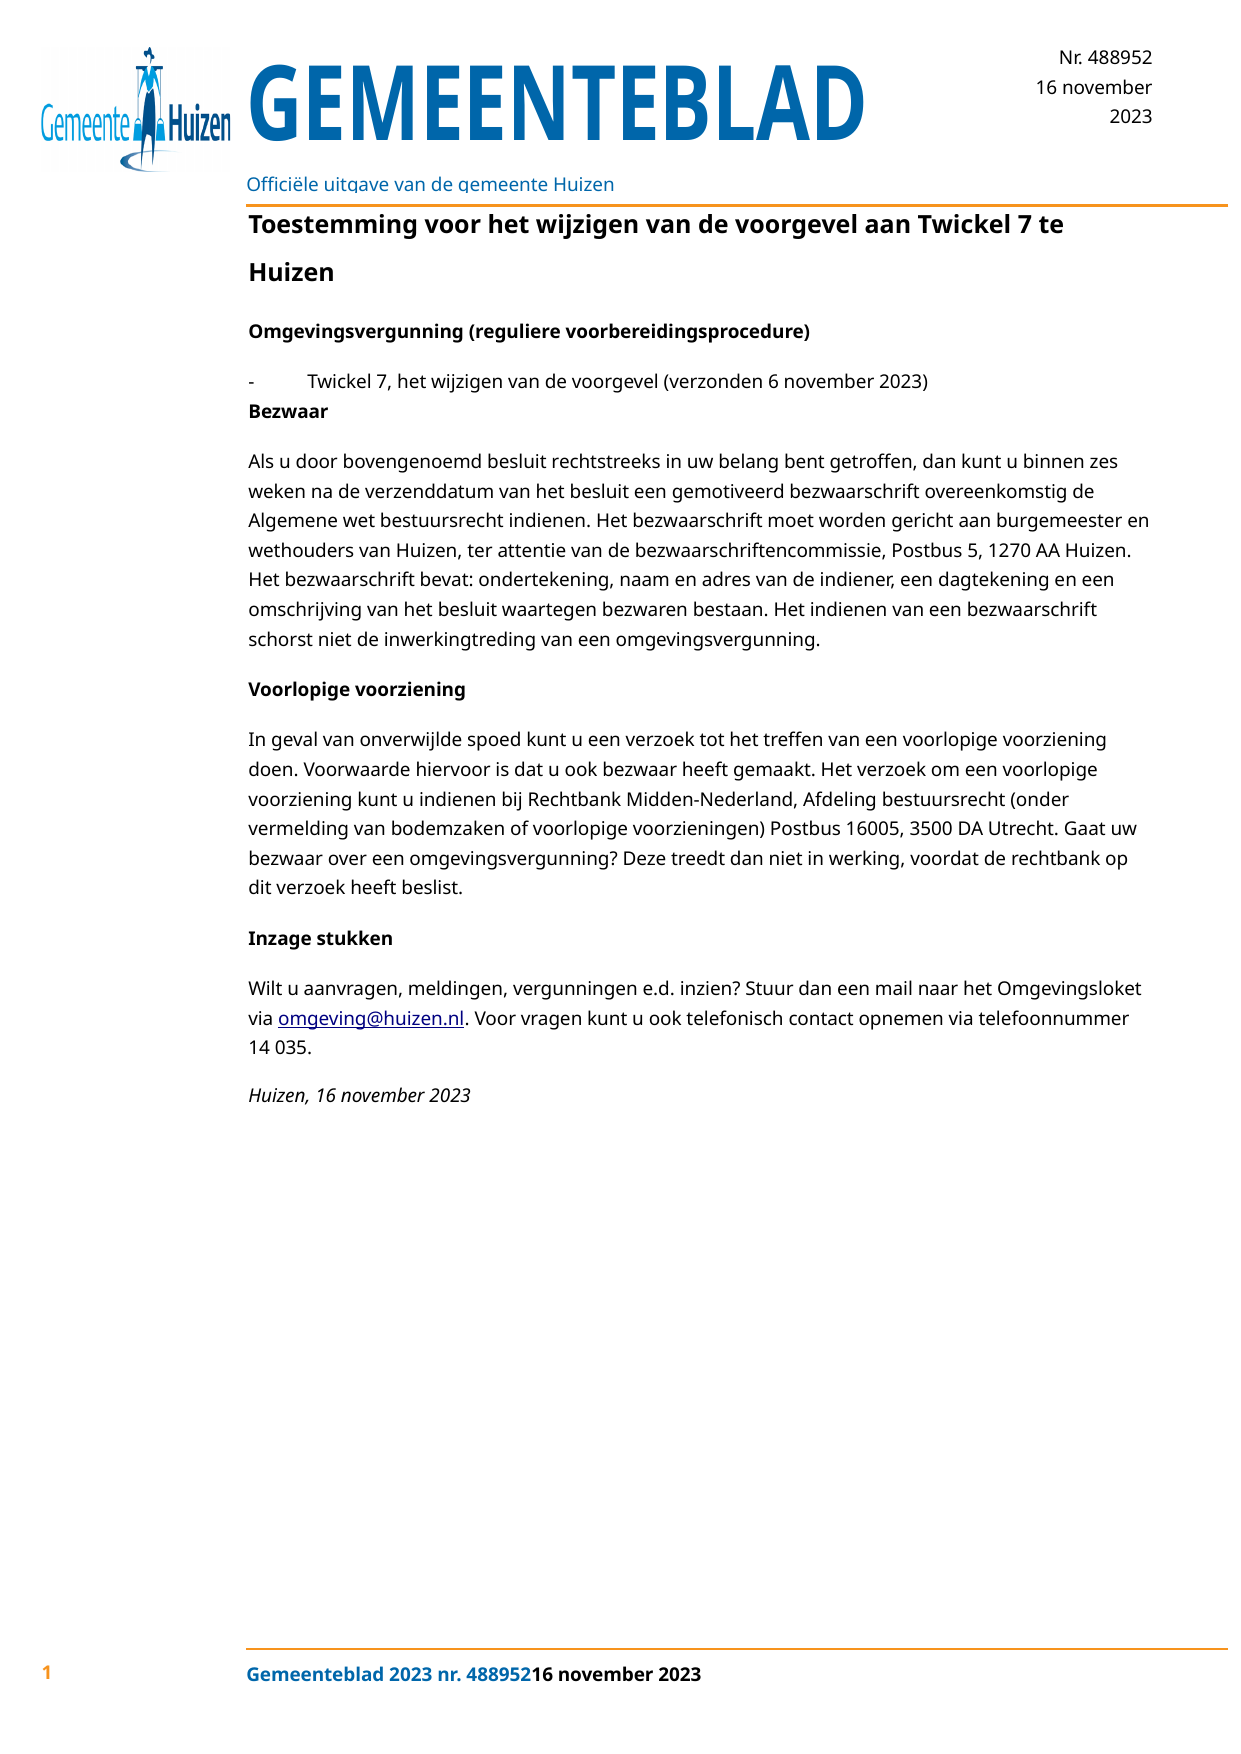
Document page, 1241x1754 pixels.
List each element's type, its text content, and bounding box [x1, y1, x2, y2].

list Twickel 7, het wijzigen van de voorgevel (verzonden 6 november 2023) [248, 368, 1152, 394]
text Toestemming voor het wijzigen van de voorgevel aan Twickel 7 te Huizen [248, 207, 1152, 288]
text Omgevingsvergunning (reguliere voorbereidingsprocedure) [248, 318, 1152, 344]
text Inzage stukken [248, 925, 1152, 951]
text Wilt u aanvragen, meldingen, vergunningen e.d. inzien? Stuur dan een mail naar het Omgevingsloket via omgeving@huizen.nl. Voor vragen kunt u ook telefonisch contact opnemen via telefoonnummer 14 035. [248, 975, 1152, 1060]
text Als u door bovengenoemd besluit rechtstreeks in uw belang bent getroffen, dan kunt u binnen zes weken na de verzenddatum van het besluit een gemotiveerd bezwaarschrift overeenkomstig de Algemene wet bestuursrecht indienen. Het bezwaarschrift moet worden gericht aan burgemeester en wethouders van Huizen, ter attentie van de bezwaarschriftencommissie, Postbus 5, 1270 AA Huizen. Het bezwaarschrift bevat: ondertekening, naam en adres van de indiener, een dagtekening en een omschrijving van het besluit waartegen bezwaren bestaan. Het indienen van een bezwaarschrift schorst niet de inwerkingtreding van een omgevingsvergunning. [248, 448, 1152, 652]
text In geval van onverwijlde spoed kunt u een verzoek tot het treffen van een voorlopige voorziening doen. Voorwaarde hiervoor is dat u ook bezwaar heeft gemaakt. Het verzoek om een voorlopige voorziening kunt u indienen bij Rechtbank Midden-Nederland, Afdeling bestuursrecht (onder vermelding van bodemzaken of voorlopige voorzieningen) Postbus 16005, 3500 DA Utrecht. Gaat uw bezwaar over een omgevingsvergunning? Deze treedt dan niet in werking, voordat de rechtbank op dit verzoek heeft beslist. [248, 727, 1152, 900]
text Huizen, 16 november 2023 [248, 1082, 1152, 1108]
text Voorlopige voorziening [248, 676, 1152, 702]
picture [41, 47, 231, 172]
text Bezwaar [248, 398, 1152, 424]
